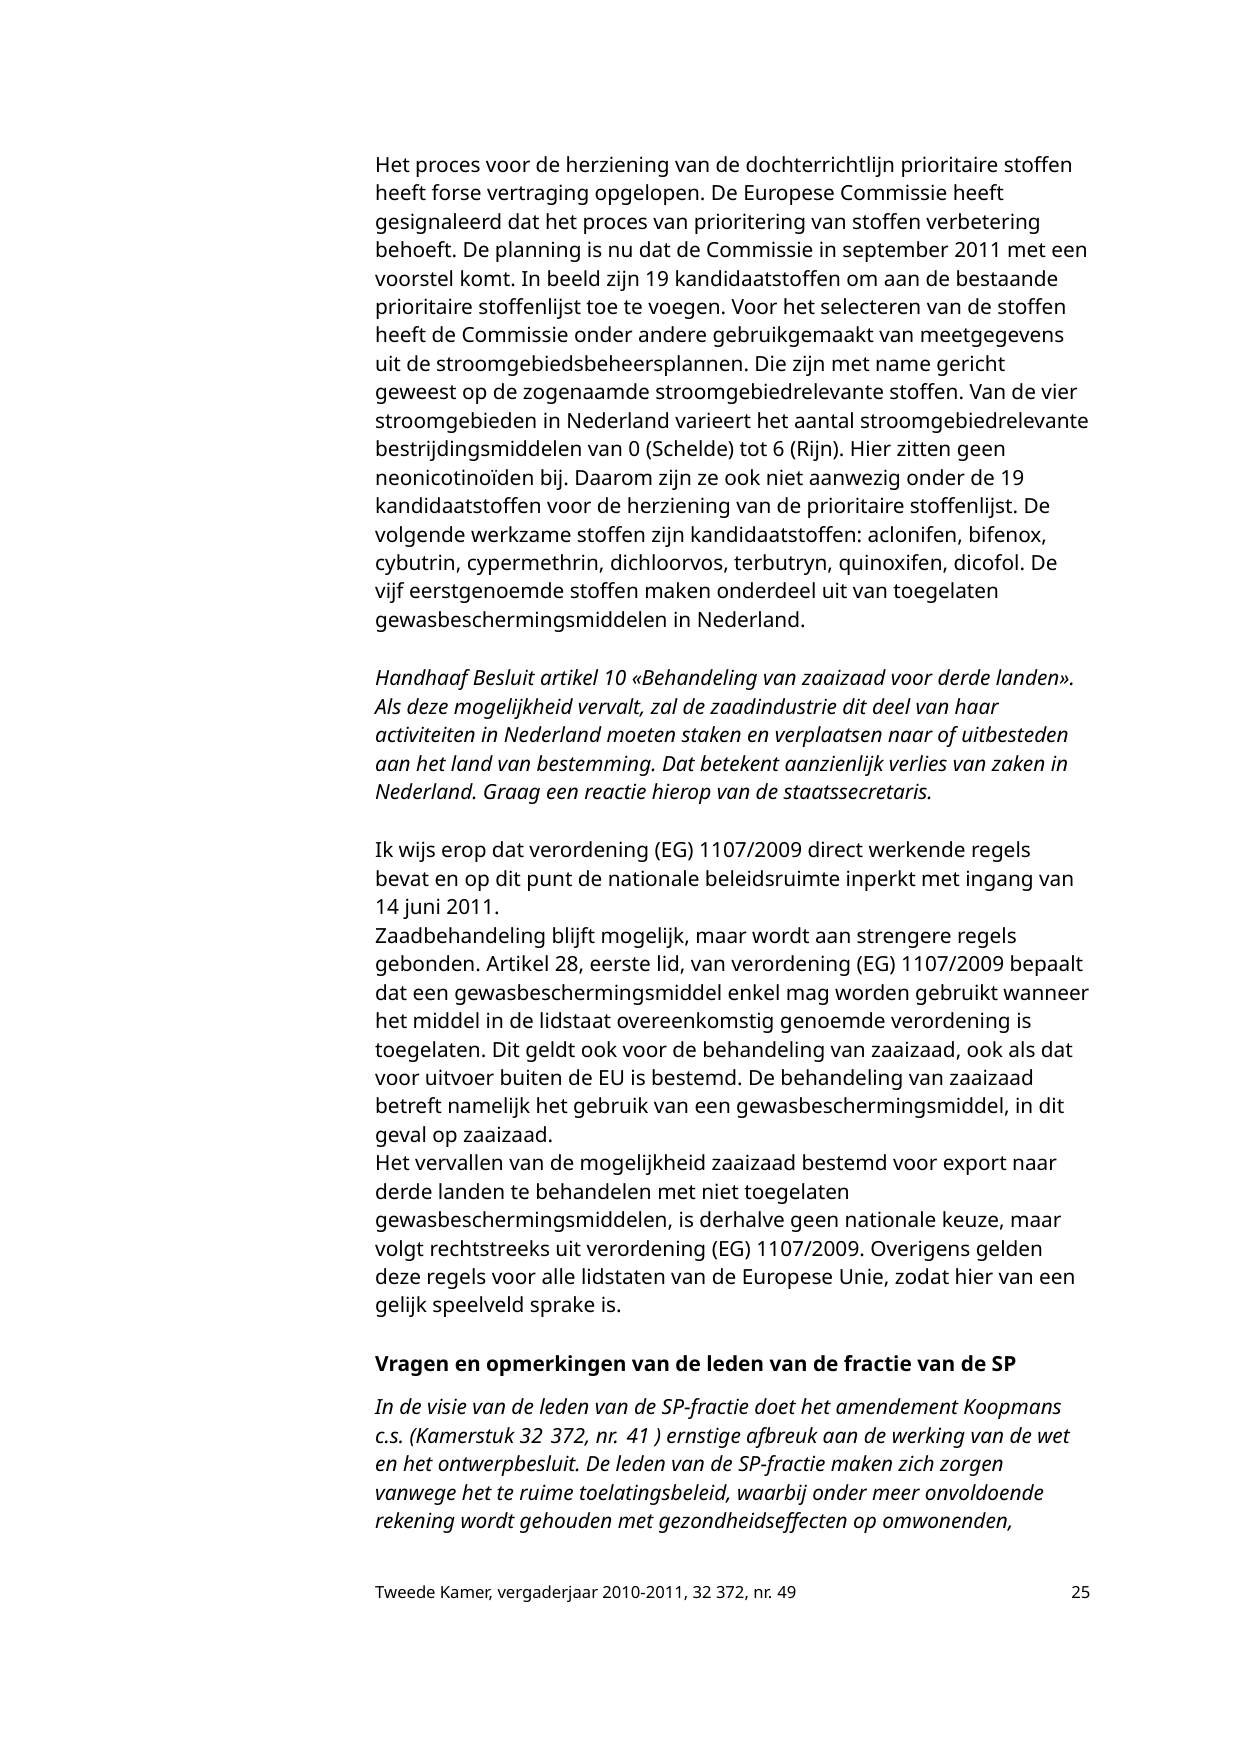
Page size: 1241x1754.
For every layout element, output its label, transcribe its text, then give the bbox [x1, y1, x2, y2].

text Ik wijs erop dat verordening (EG) 1107/2009 direct werkende regels bevat en op dit punt de nationale beleidsruimte inperkt met ingang van 14 juni 2011. [375, 836, 1090, 921]
text Het proces voor de herziening van de dochterrichtlijn prioritaire stoffen heeft forse vertraging opgelopen. De Europese Commissie heeft gesignaleerd dat het proces van prioritering van stoffen verbetering behoeft. De planning is nu dat de Commissie in september 2011 met een voorstel komt. In beeld zijn 19 kandidaatstoffen om aan de bestaande prioritaire stoffenlijst toe te voegen. Voor het selecteren van de stoffen heeft de Commissie onder andere gebruikgemaakt van meetgegevens uit de stroomgebiedsbeheersplannen. Die zijn met name gericht geweest op de zogenaamde stroomgebiedrelevante stoffen. Van de vier stroomgebieden in Nederland varieert het aantal stroomgebiedrelevante bestrijdingsmiddelen van 0 (Schelde) tot 6 (Rijn). Hier zitten geen neonicotinoïden bij. Daarom zijn ze ook niet aanwezig onder de 19 kandidaatstoffen voor de herziening van de prioritaire stoffenlijst. De volgende werkzame stoffen zijn kandidaatstoffen: aclonifen, bifenox, cybutrin, cypermethrin, dichloorvos, terbutryn, quinoxifen, dicofol. De vijf eerstgenoemde stoffen maken onderdeel uit van toegelaten gewasbeschermingsmiddelen in Nederland. [375, 150, 1090, 633]
text Vragen en opmerkingen van de leden van de fractie van de SP [375, 1349, 1090, 1377]
text Handhaaf Besluit artikel 10 «Behandeling van zaaizaad voor derde landen». Als deze mogelijkheid vervalt, zal de zaadindustrie dit deel van haar activiteiten in Nederland moeten staken en verplaatsen naar of uitbesteden aan het land van bestemming. Dat betekent aanzienlijk verlies van zaken in Nederland. Graag een reactie hierop van de staatssecretaris. [375, 663, 1090, 806]
text Zaadbehandeling blijft mogelijk, maar wordt aan strengere regels gebonden. Artikel 28, eerste lid, van verordening (EG) 1107/2009 bepaalt dat een gewasbeschermingsmiddel enkel mag worden gebruikt wanneer het middel in de lidstaat overeenkomstig genoemde verordening is toegelaten. Dit geldt ook voor de behandeling van zaaizaad, ook als dat voor uitvoer buiten de EU is bestemd. De behandeling van zaaizaad betreft namelijk het gebruik van een gewasbeschermingsmiddel, in dit geval op zaaizaad. [375, 921, 1090, 1148]
text In de visie van de leden van de SP-fractie doet het amendement Koopmans c.s. (Kamerstuk 32 372, nr. 41 ) ernstige afbreuk aan de werking van de wet en het ontwerpbesluit. De leden van de SP-fractie maken zich zorgen vanwege het te ruime toelatingsbeleid, waarbij onder meer onvoldoende rekening wordt gehouden met gezondheidseffecten op omwonenden, [375, 1392, 1090, 1535]
text Het vervallen van de mogelijkheid zaaizaad bestemd voor export naar derde landen te behandelen met niet toegelaten gewasbeschermingsmiddelen, is derhalve geen nationale keuze, maar volgt rechtstreeks uit verordening (EG) 1107/2009. Overigens gelden deze regels voor alle lidstaten van de Europese Unie, zodat hier van een gelijk speelveld sprake is. [375, 1148, 1090, 1319]
